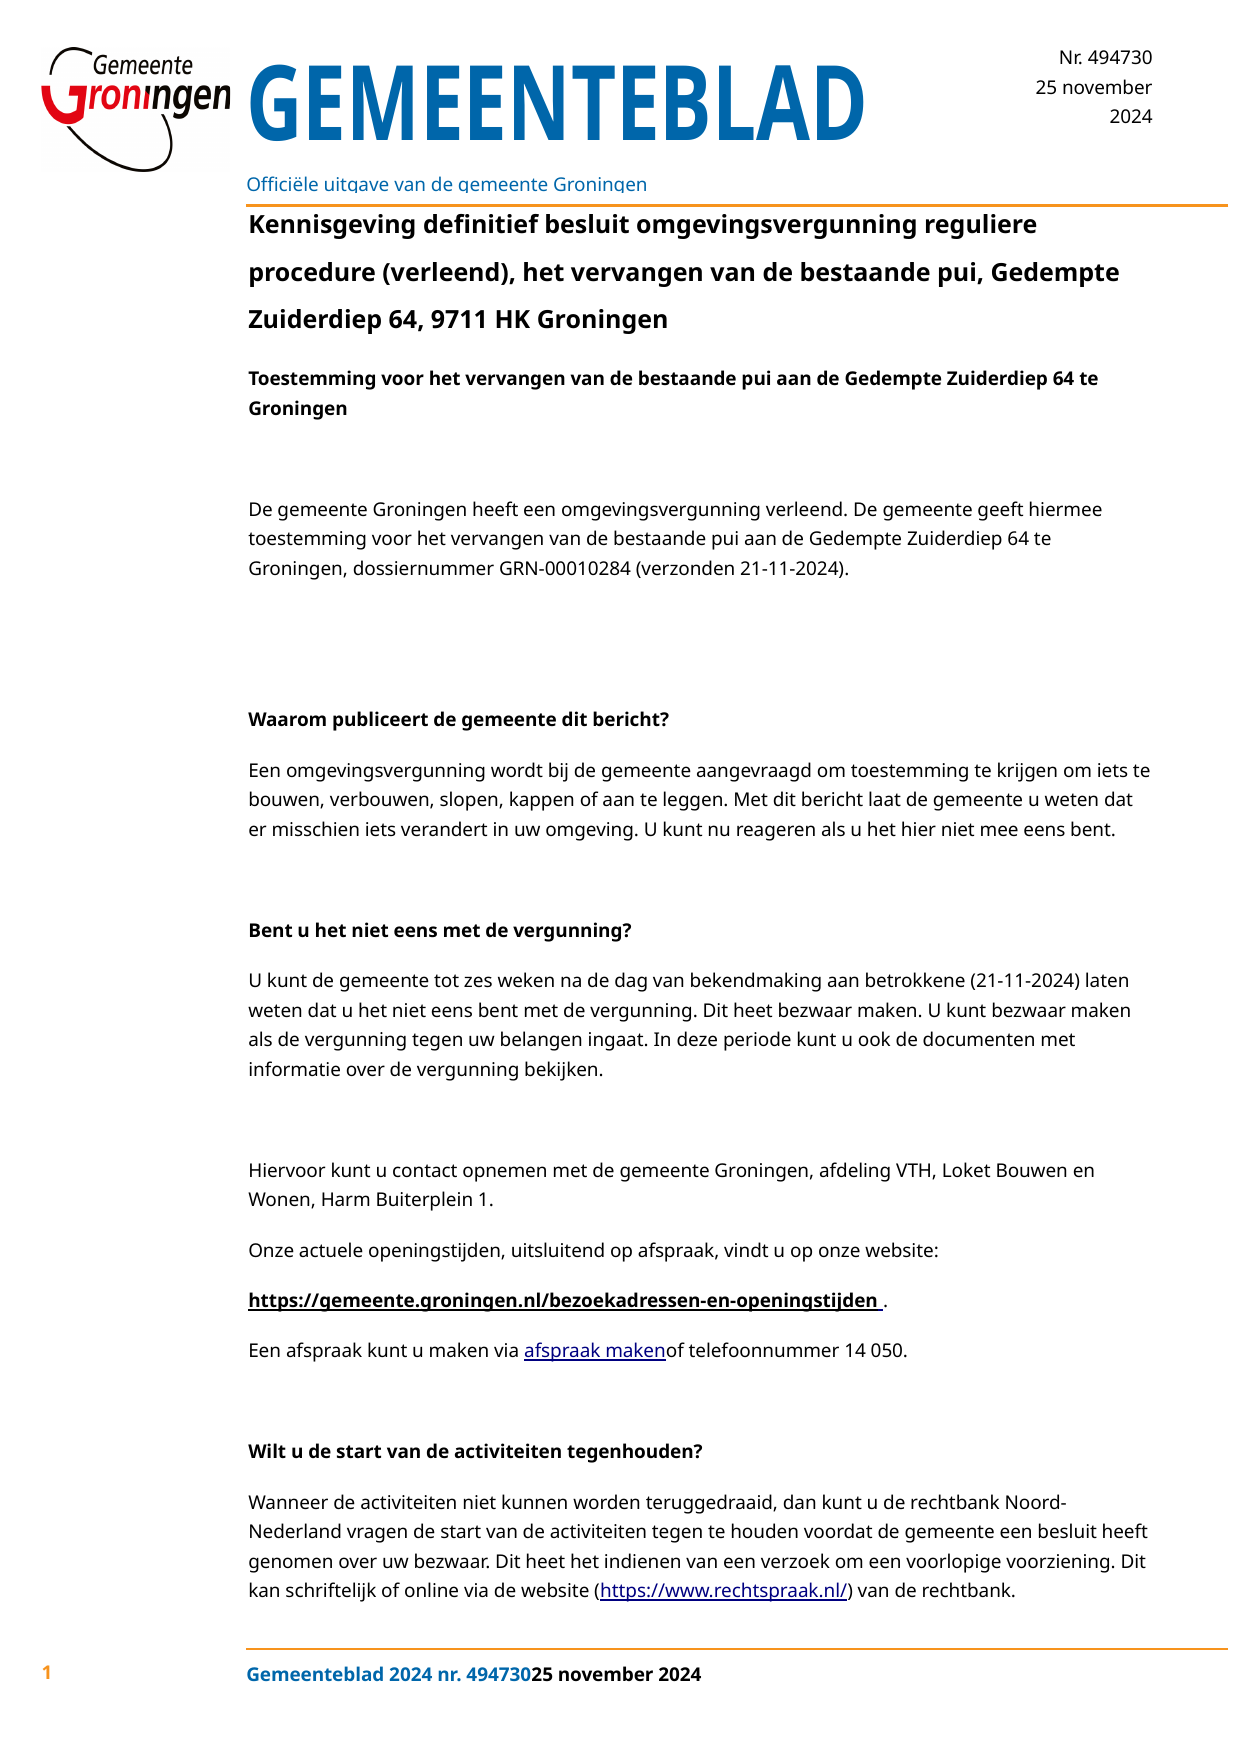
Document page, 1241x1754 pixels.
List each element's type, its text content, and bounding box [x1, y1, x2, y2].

text Bent u het niet eens met de vergunning? [248, 917, 1152, 942]
text Toestemming voor het vervangen van de bestaande pui aan de Gedempte Zuiderdiep 64 te Groningen [248, 366, 1152, 421]
text Wanneer de activiteiten niet kunnen worden teruggedraaid, dan kunt u de rechtbank Noord-Nederland vragen de start van de activiteiten tegen te houden voordat de gemeente een besluit heeft genomen over uw bezwaar. Dit heet het indienen van een verzoek om een voorlopige voorziening. Dit kan schriftelijk of online via de website (https://www.rechtspraak.nl/) van de rechtbank. [248, 1489, 1152, 1603]
text Hiervoor kunt u contact opnemen met de gemeente Groningen, afdeling VTH, Loket Bouwen en Wonen, Harm Buiterplein 1. [248, 1157, 1152, 1212]
text Kennisgeving definitief besluit omgevingsvergunning reguliere procedure (verleend), het vervangen van de bestaande pui, Gedempte Zuiderdiep 64, 9711 HK Groningen [248, 207, 1152, 336]
text Onze actuele openingstijden, uitsluitend op afspraak, vindt u op onze website: [248, 1237, 1152, 1262]
picture [41, 47, 231, 172]
text Een omgevingsvergunning wordt bij de gemeente aangevraagd om toestemming te krijgen om iets te bouwen, verbouwen, slopen, kappen of aan te leggen. Met dit bericht laat de gemeente u weten dat er misschien iets verandert in uw omgeving. U kunt nu reageren als u het hier niet mee eens bent. [248, 757, 1152, 842]
text De gemeente Groningen heeft een omgevingsvergunning verleend. De gemeente geeft hiermee toestemming voor het vervangen van de bestaande pui aan de Gedempte Zuiderdiep 64 te Groningen, dossiernummer GRN-00010284 (verzonden 21-11-2024). [248, 496, 1152, 581]
text Wilt u de start van de activiteiten tegenhouden? [248, 1438, 1152, 1464]
text Een afspraak kunt u maken via afspraak makenof telefoonnummer 14 050. [248, 1338, 1152, 1363]
text https://gemeente.groningen.nl/bezoekadressen-en-openingstijden . [248, 1287, 1152, 1313]
text Waarom publiceert de gemeente dit bericht? [248, 706, 1152, 732]
text U kunt de gemeente tot zes weken na de dag van bekendmaking aan betrokkene (21-11-2024) laten weten dat u het niet eens bent met de vergunning. Dit heet bezwaar maken. U kunt bezwaar maken als de vergunning tegen uw belangen ingaat. In deze periode kunt u ook de documenten met informatie over de vergunning bekijken. [248, 967, 1152, 1082]
